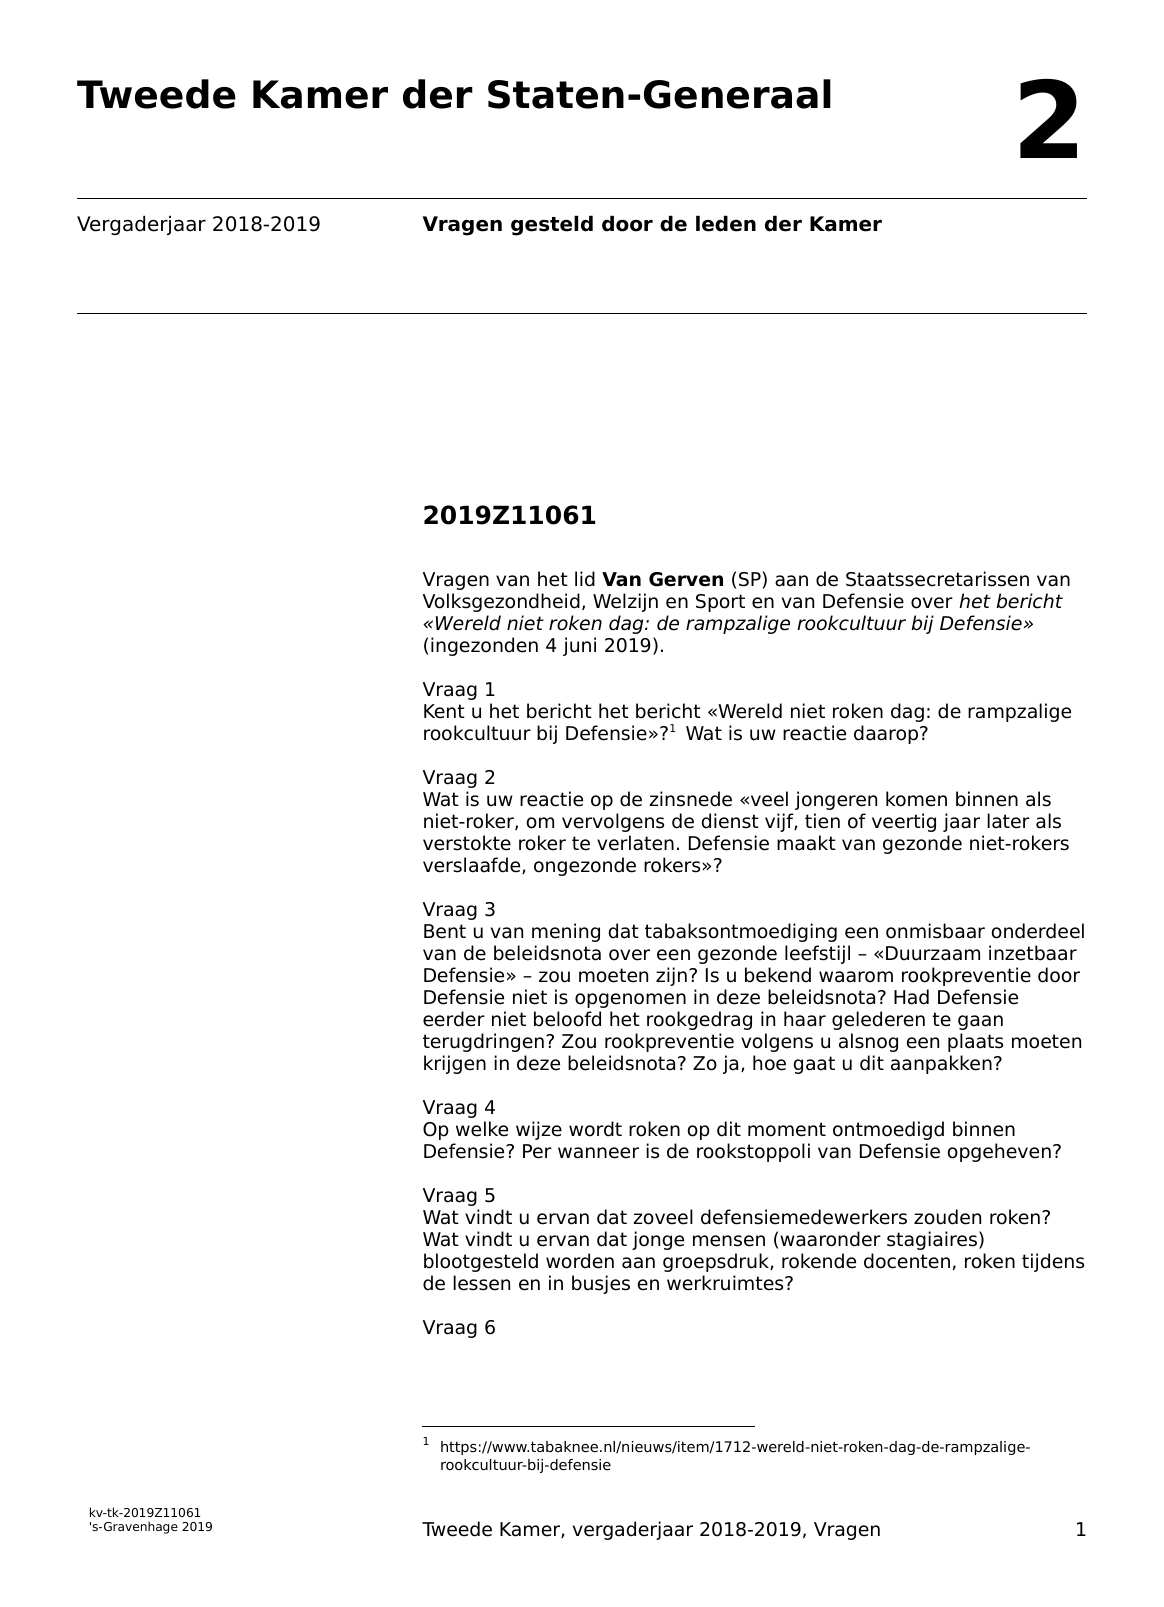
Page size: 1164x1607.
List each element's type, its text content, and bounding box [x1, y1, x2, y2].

text https://www.tabaknee.nl/nieuws/item/1712-wereld-niet-roken-dag-de-rampzalige-rookcultuur-bij-defensie [422, 1435, 1087, 1474]
table_header 2 [886, 59, 1087, 198]
table_cell Vragen gesteld door de leden der Kamer [422, 199, 1087, 313]
text Vraag 5 [422, 1185, 1087, 1207]
text Kent u het bericht het bericht «Wereld niet roken dag: de rampzalige rookcultuur bij Defensie»? Wat is uw reactie daarop? [422, 701, 1087, 745]
text Vraag 6 [422, 1317, 1087, 1339]
text 2019Z11061 [422, 501, 1087, 531]
text Vragen van het lid Van Gerven (SP) aan de Staatssecretarissen van Volksgezondheid, Welzijn en Sport en van Defensie over het bericht «Wereld niet roken dag: de rampzalige rookcultuur bij Defensie» (ingezonden 4 juni 2019). [422, 569, 1087, 657]
text Vraag 2 [422, 767, 1087, 789]
table_header Tweede Kamer der Staten-Generaal [77, 59, 886, 198]
text Vraag 4 [422, 1097, 1087, 1119]
text Vraag 1 [422, 679, 1087, 701]
text 's-Gravenhage 2019 [88, 1520, 323, 1534]
text Wat vindt u ervan dat zoveel defensiemedewerkers zouden roken? Wat vindt u ervan dat jonge mensen (waaronder stagiaires) blootgesteld worden aan groepsdruk, rokende docenten, roken tijdens de lessen en in busjes en werkruimtes? [422, 1207, 1087, 1295]
text Op welke wijze wordt roken op dit moment ontmoedigd binnen Defensie? Per wanneer is de rookstoppoli van Defensie opgeheven? [422, 1119, 1087, 1163]
text Wat is uw reactie op de zinsnede «veel jongeren komen binnen als niet-roker, om vervolgens de dienst vijf, tien of veertig jaar later als verstokte roker te verlaten. Defensie maakt van gezonde niet-rokers verslaafde, ongezonde rokers»? [422, 789, 1087, 877]
text kv-tk-2019Z11061 [88, 1506, 323, 1520]
text Bent u van mening dat tabaksontmoediging een onmisbaar onderdeel van de beleidsnota over een gezonde leefstijl – «Duurzaam inzetbaar Defensie» – zou moeten zijn? Is u bekend waarom rookpreventie door Defensie niet is opgenomen in deze beleidsnota? Had Defensie eerder niet beloofd het rookgedrag in haar gelederen te gaan terugdringen? Zou rookpreventie volgens u alsnog een plaats moeten krijgen in deze beleidsnota? Zo ja, hoe gaat u dit aanpakken? [422, 921, 1087, 1075]
table_cell Vergaderjaar 2018-2019 [77, 199, 422, 313]
text Vraag 3 [422, 899, 1087, 921]
